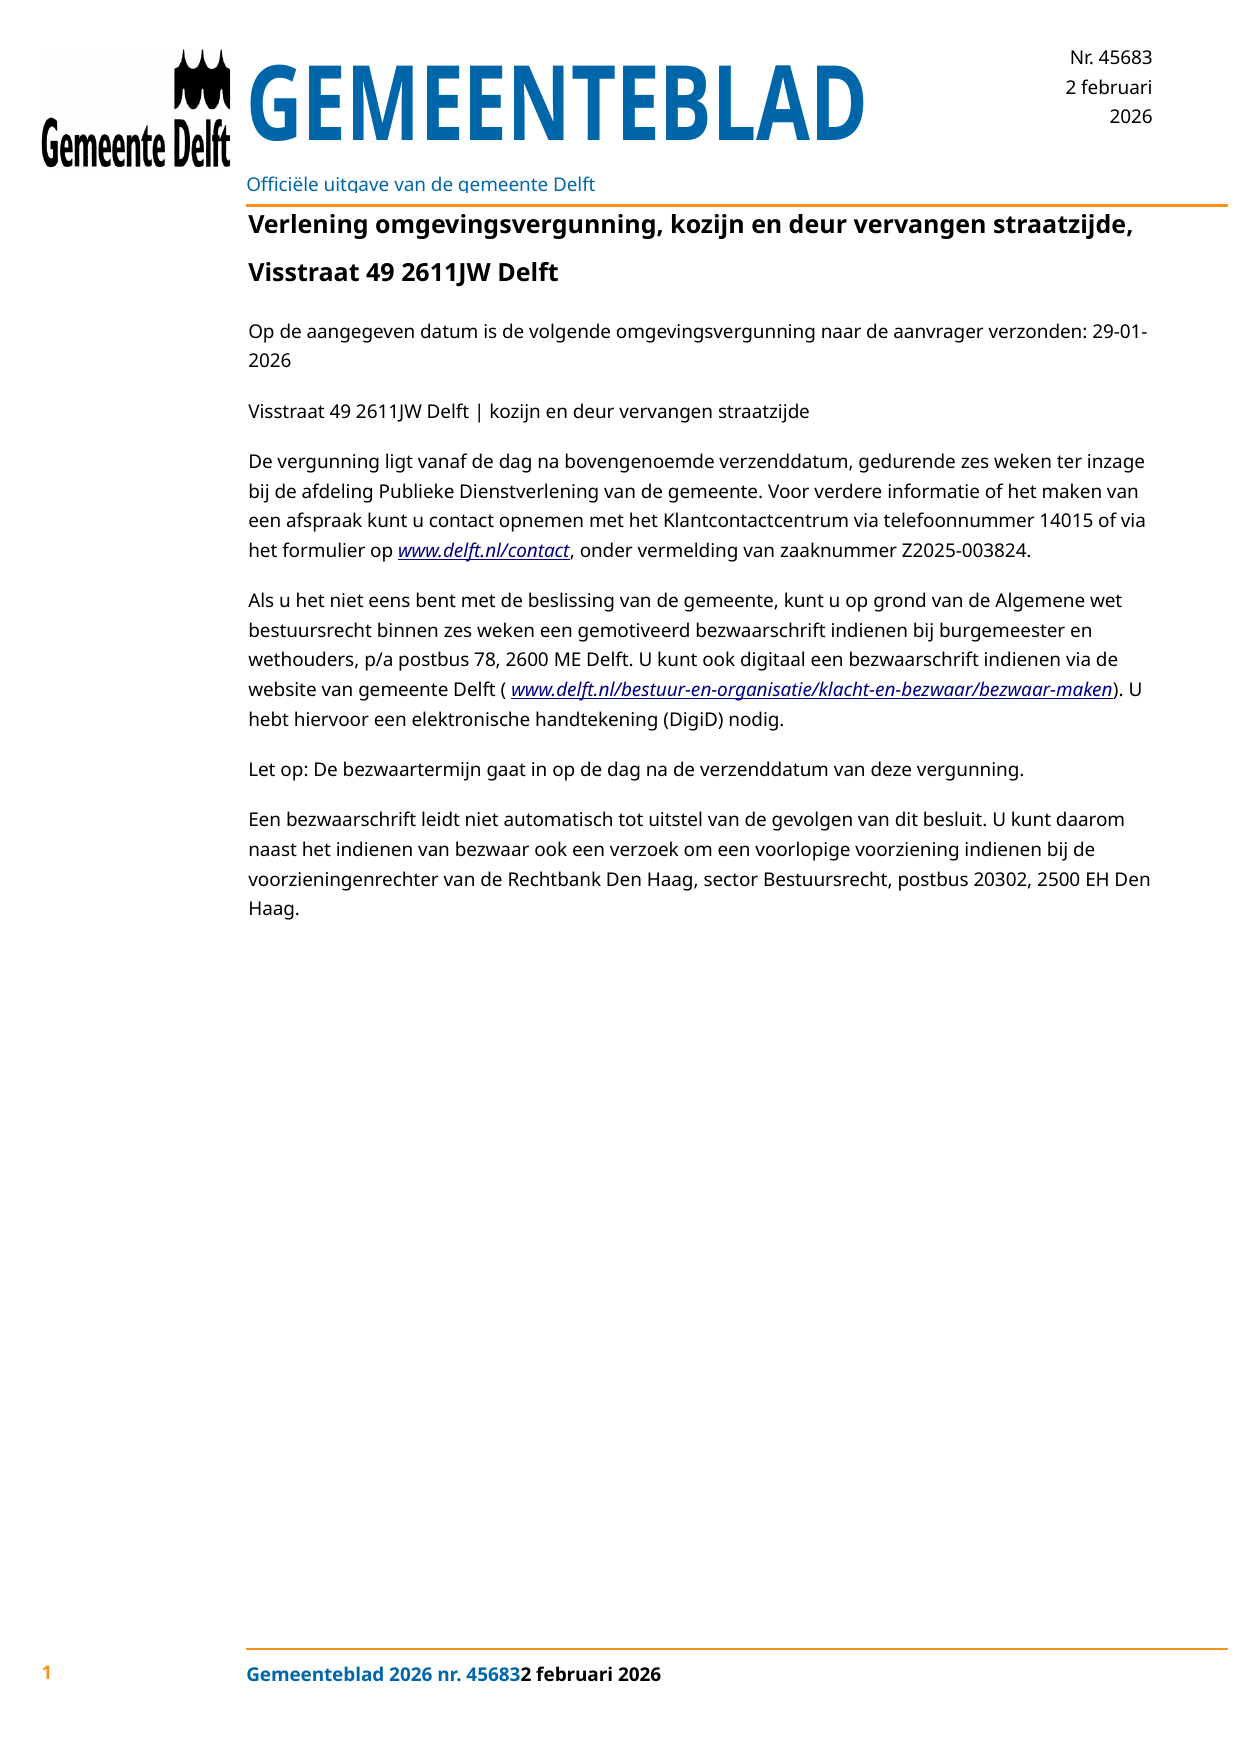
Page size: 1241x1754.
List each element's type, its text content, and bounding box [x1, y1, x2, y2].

text Verlening omgevingsvergunning, kozijn en deur vervangen straatzijde, Visstraat 49 2611JW Delft [248, 207, 1152, 288]
text Als u het niet eens bent met de beslissing van de gemeente, kunt u op grond van de Algemene wet bestuursrecht binnen zes weken een gemotiveerd bezwaarschrift indienen bij burgemeester en wethouders, p/a postbus 78, 2600 ME Delft. U kunt ook digitaal een bezwaarschrift indienen via de website van gemeente Delft ( www.delft.nl/bestuur-en-organisatie/klacht-en-bezwaar/bezwaar-maken). U hebt hiervoor een elektronische handtekening (DigiD) nodig. [248, 587, 1152, 732]
text De vergunning ligt vanaf de dag na bovengenoemde verzenddatum, gedurende zes weken ter inzage bij de afdeling Publieke Dienstverlening van de gemeente. Voor verdere informatie of het maken van een afspraak kunt u contact opnemen met het Klantcontactcentrum via telefoonnummer 14015 of via het formulier op www.delft.nl/contact, onder vermelding van zaaknummer Z2025-003824. [248, 448, 1152, 563]
text Let op: De bezwaartermijn gaat in op de dag na de verzenddatum van deze vergunning. [248, 756, 1152, 782]
text Een bezwaarschrift leidt niet automatisch tot uitstel van de gevolgen van dit besluit. U kunt daarom naast het indienen van bezwaar ook een verzoek om een voorlopige voorziening indienen bij de voorzieningenrechter van de Rechtbank Den Haag, sector Bestuursrecht, postbus 20302, 2500 EH Den Haag. [248, 807, 1152, 921]
picture [41, 47, 231, 172]
text Visstraat 49 2611JW Delft | kozijn en deur vervangen straatzijde [248, 398, 1152, 424]
text Op de aangegeven datum is de volgende omgevingsvergunning naar de aanvrager verzonden: 29-01-2026 [248, 318, 1152, 373]
